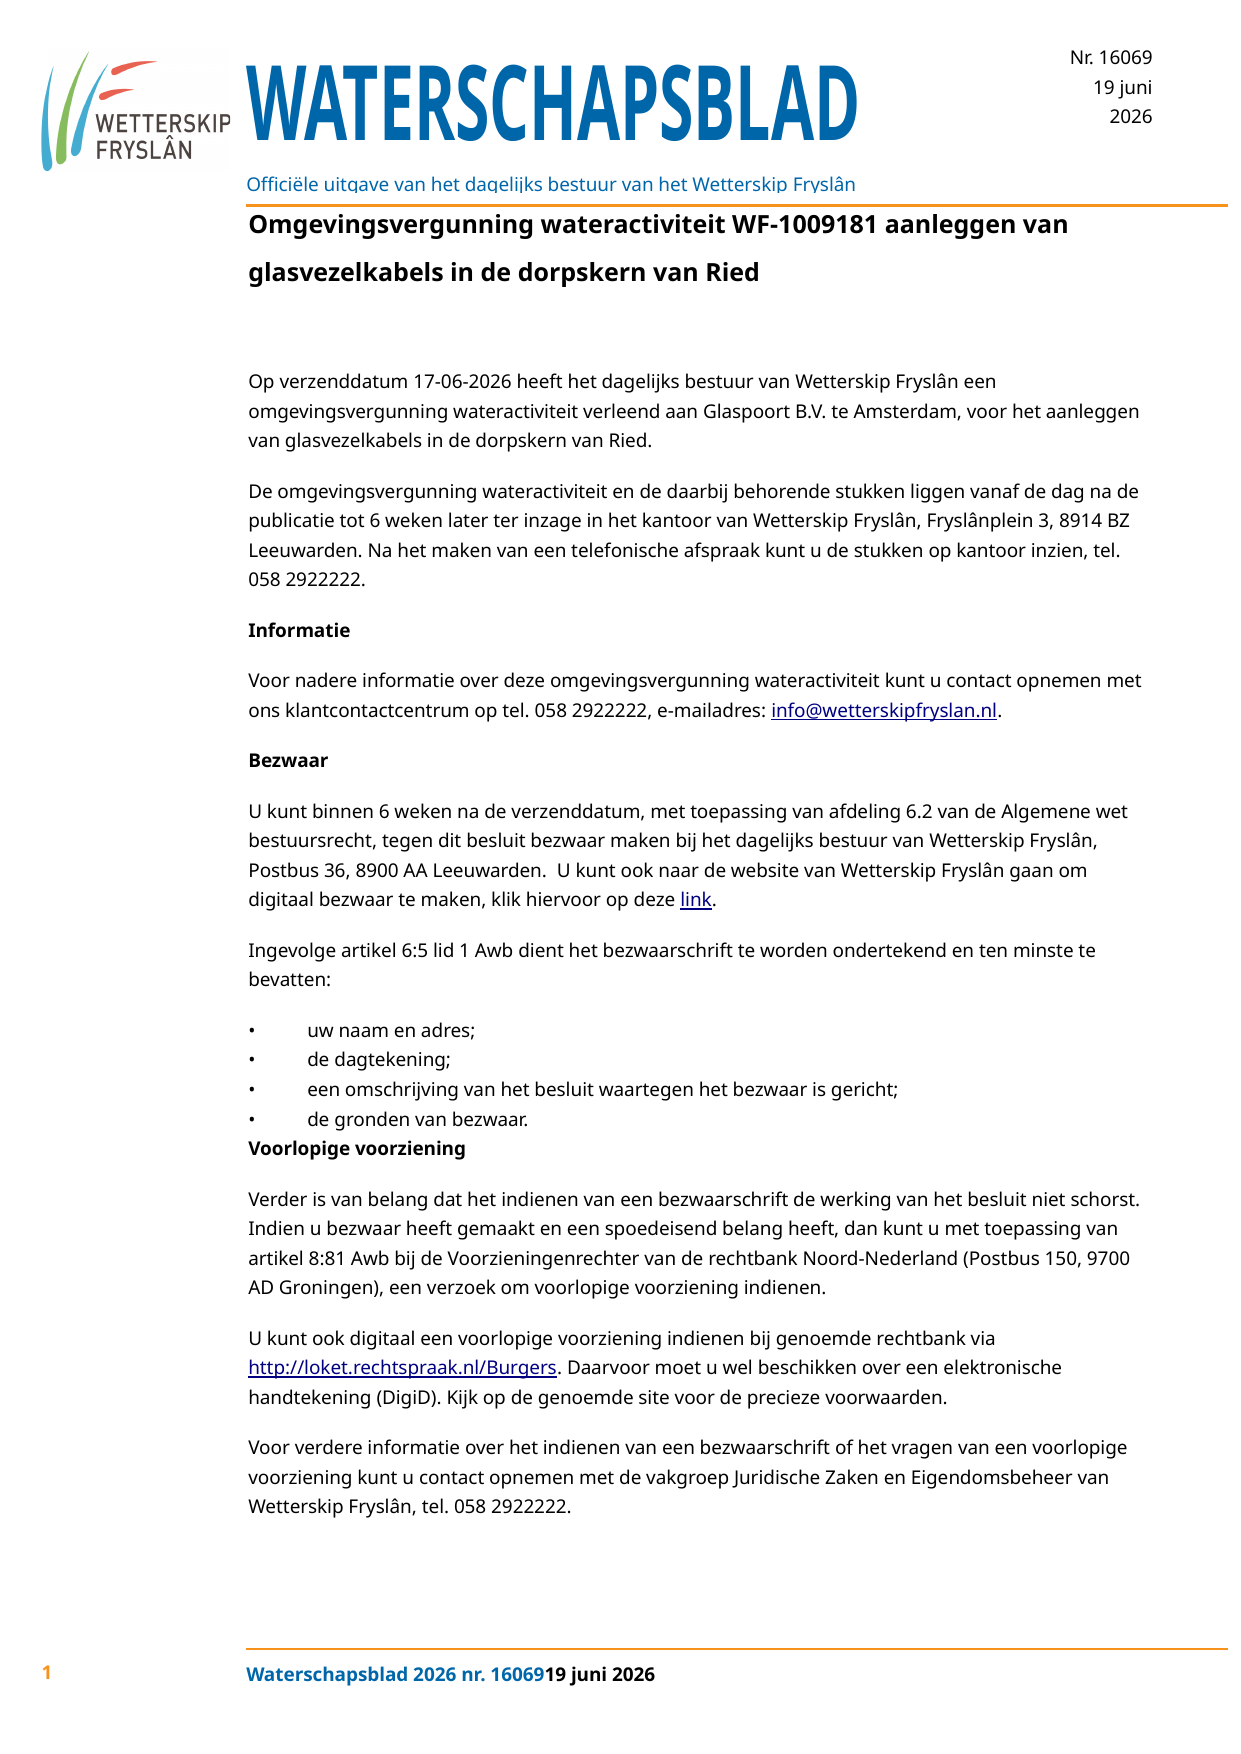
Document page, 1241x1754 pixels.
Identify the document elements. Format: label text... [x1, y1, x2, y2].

list een omschrijving van het besluit waartegen het bezwaar is gericht; [248, 1076, 1152, 1102]
picture [41, 47, 231, 172]
text Voor verdere informatie over het indienen van een bezwaarschrift of het vragen van een voorlopige voorziening kunt u contact opnemen met de vakgroep Juridische Zaken en Eigendomsbeheer van Wetterskip Fryslân, tel. 058 2922222. [248, 1434, 1152, 1519]
text U kunt binnen 6 weken na de verzenddatum, met toepassing van afdeling 6.2 van de Algemene wet bestuursrecht, tegen dit besluit bezwaar maken bij het dagelijks bestuur van Wetterskip Fryslân, Postbus 36, 8900 AA Leeuwarden. U kunt ook naar de website van Wetterskip Fryslân gaan om digitaal bezwaar te maken, klik hiervoor op deze link. [248, 798, 1152, 912]
text Voorlopige voorziening [248, 1135, 1152, 1161]
text Verder is van belang dat het indienen van een bezwaarschrift de werking van het besluit niet schorst. Indien u bezwaar heeft gemaakt en een spoedeisend belang heeft, dan kunt u met toepassing van artikel 8:81 Awb bij de Voorzieningenrechter van de rechtbank Noord-Nederland (Postbus 150, 9700 AD Groningen), een verzoek om voorlopige voorziening indienen. [248, 1186, 1152, 1300]
list de dagtekening; [248, 1047, 1152, 1072]
text Ingevolge artikel 6:5 lid 1 Awb dient het bezwaarschrift te worden ondertekend en ten minste te bevatten: [248, 937, 1152, 992]
list de gronden van bezwaar. [248, 1106, 1152, 1132]
text Op verzenddatum 17-06-2026 heeft het dagelijks bestuur van Wetterskip Fryslân een omgevingsvergunning wateractiviteit verleend aan Glaspoort B.V. te Amsterdam, voor het aanleggen van glasvezelkabels in de dorpskern van Ried. [248, 368, 1152, 453]
list uw naam en adres; [248, 1017, 1152, 1043]
text Voor nadere informatie over deze omgevingsvergunning wateractiviteit kunt u contact opnemen met ons klantcontactcentrum op tel. 058 2922222, e-mailadres: info@wetterskipfryslan.nl. [248, 667, 1152, 723]
text Bezwaar [248, 747, 1152, 773]
text Informatie [248, 617, 1152, 643]
text U kunt ook digitaal een voorlopige voorziening indienen bij genoemde rechtbank via http://loket.rechtspraak.nl/Burgers. Daarvoor moet u wel beschikken over een elektronische handtekening (DigiD). Kijk op de genoemde site voor de precieze voorwaarden. [248, 1325, 1152, 1410]
text Omgevingsvergunning wateractiviteit WF-1009181 aanleggen van glasvezelkabels in de dorpskern van Ried [248, 207, 1152, 288]
text De omgevingsvergunning wateractiviteit en de daarbij behorende stukken liggen vanaf de dag na de publicatie tot 6 weken later ter inzage in het kantoor van Wetterskip Fryslân, Fryslânplein 3, 8914 BZ Leeuwarden. Na het maken van een telefonische afspraak kunt u de stukken op kantoor inzien, tel. 058 2922222. [248, 478, 1152, 592]
